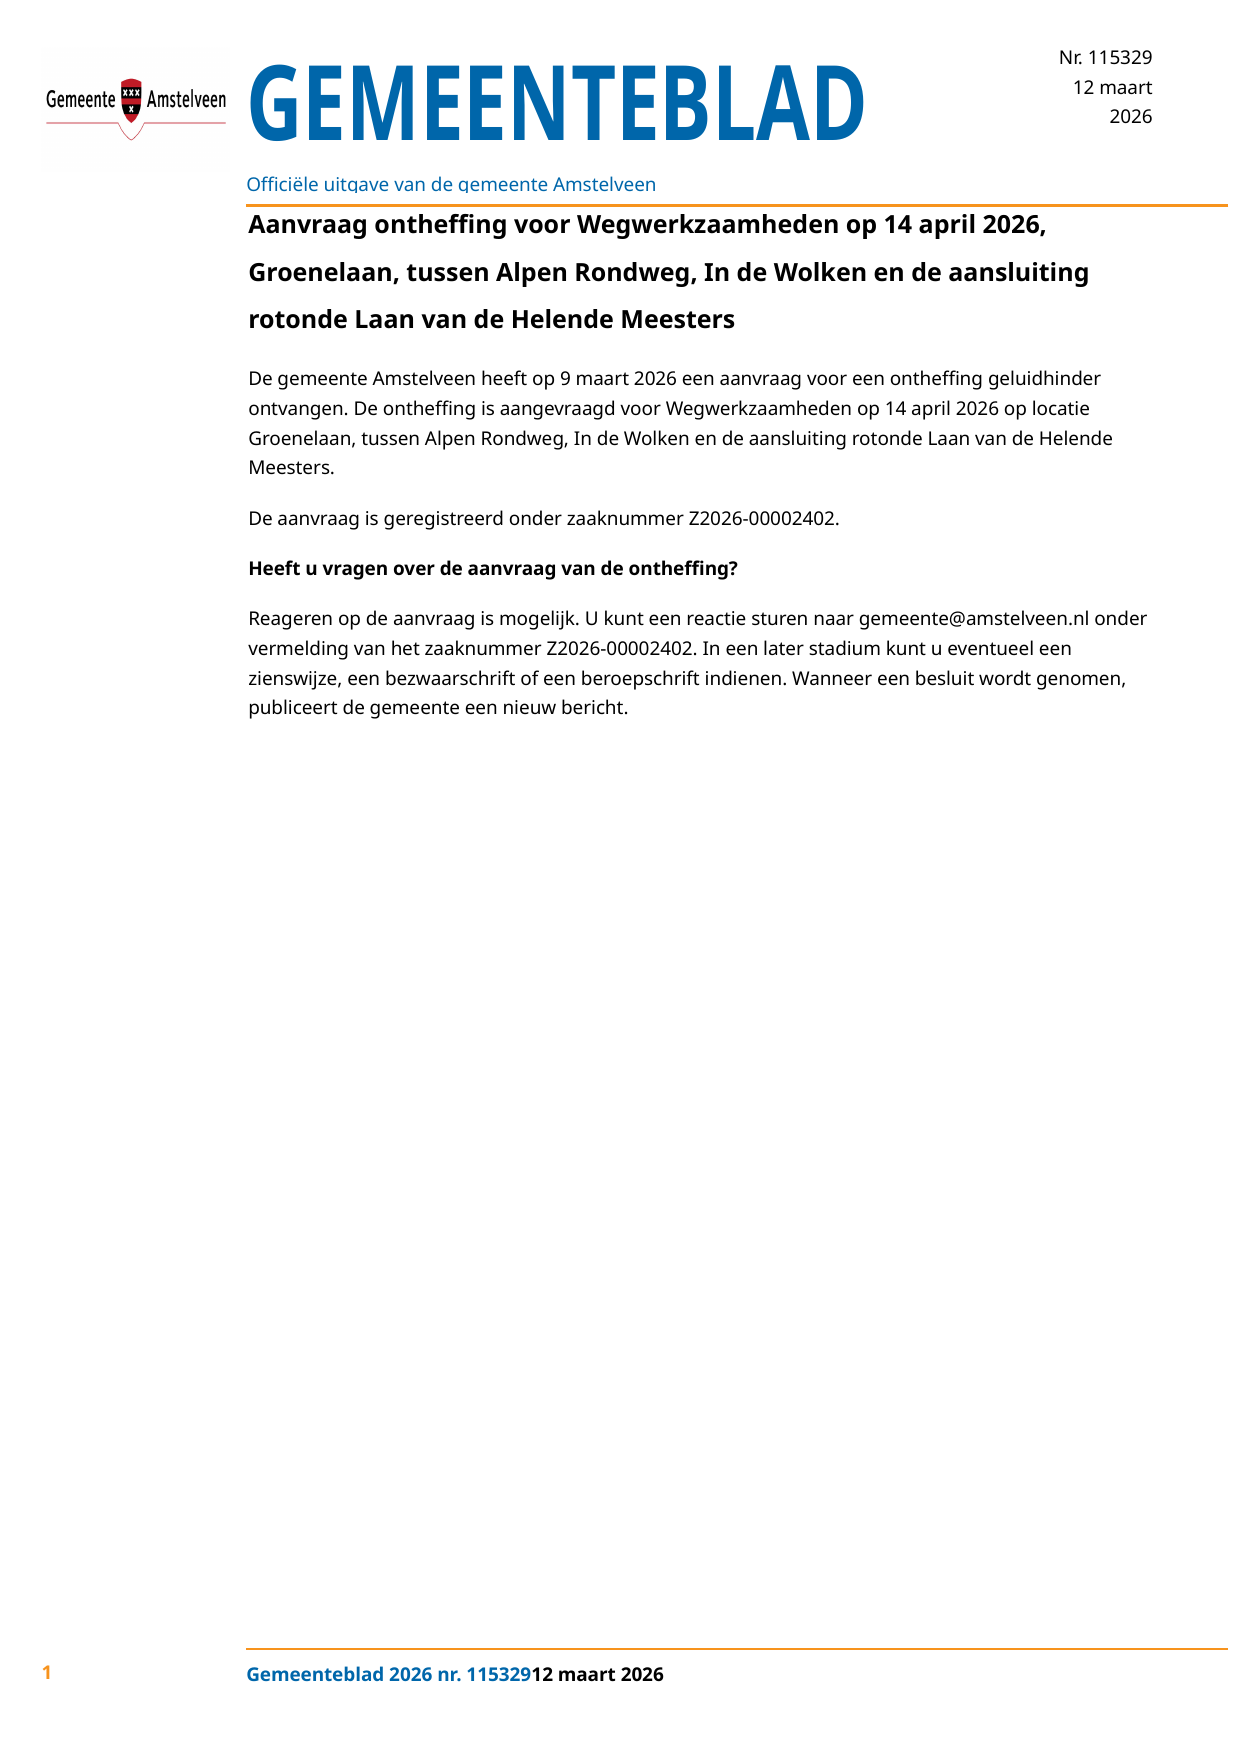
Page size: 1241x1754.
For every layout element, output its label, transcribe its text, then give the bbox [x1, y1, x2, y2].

text De gemeente Amstelveen heeft op 9 maart 2026 een aanvraag voor een ontheffing geluidhinder ontvangen. De ontheffing is aangevraagd voor Wegwerkzaamheden op 14 april 2026 op locatie Groenelaan, tussen Alpen Rondweg, In de Wolken en de aansluiting rotonde Laan van de Helende Meesters. [248, 366, 1152, 480]
text De aanvraag is geregistreerd onder zaaknummer Z2026-00002402. [248, 505, 1152, 530]
text Aanvraag ontheffing voor Wegwerkzaamheden op 14 april 2026, Groenelaan, tussen Alpen Rondweg, In de Wolken en de aansluiting rotonde Laan van de Helende Meesters [248, 207, 1152, 336]
picture [41, 47, 231, 172]
text Reageren op de aanvraag is mogelijk. U kunt een reactie sturen naar gemeente@amstelveen.nl onder vermelding van het zaaknummer Z2026-00002402. In een later stadium kunt u eventueel een zienswijze, een bezwaarschrift of een beroepschrift indienen. Wanneer een besluit wordt genomen, publiceert de gemeente een nieuw bericht. [248, 606, 1152, 720]
text Heeft u vragen over de aanvraag van de ontheffing? [248, 555, 1152, 581]
